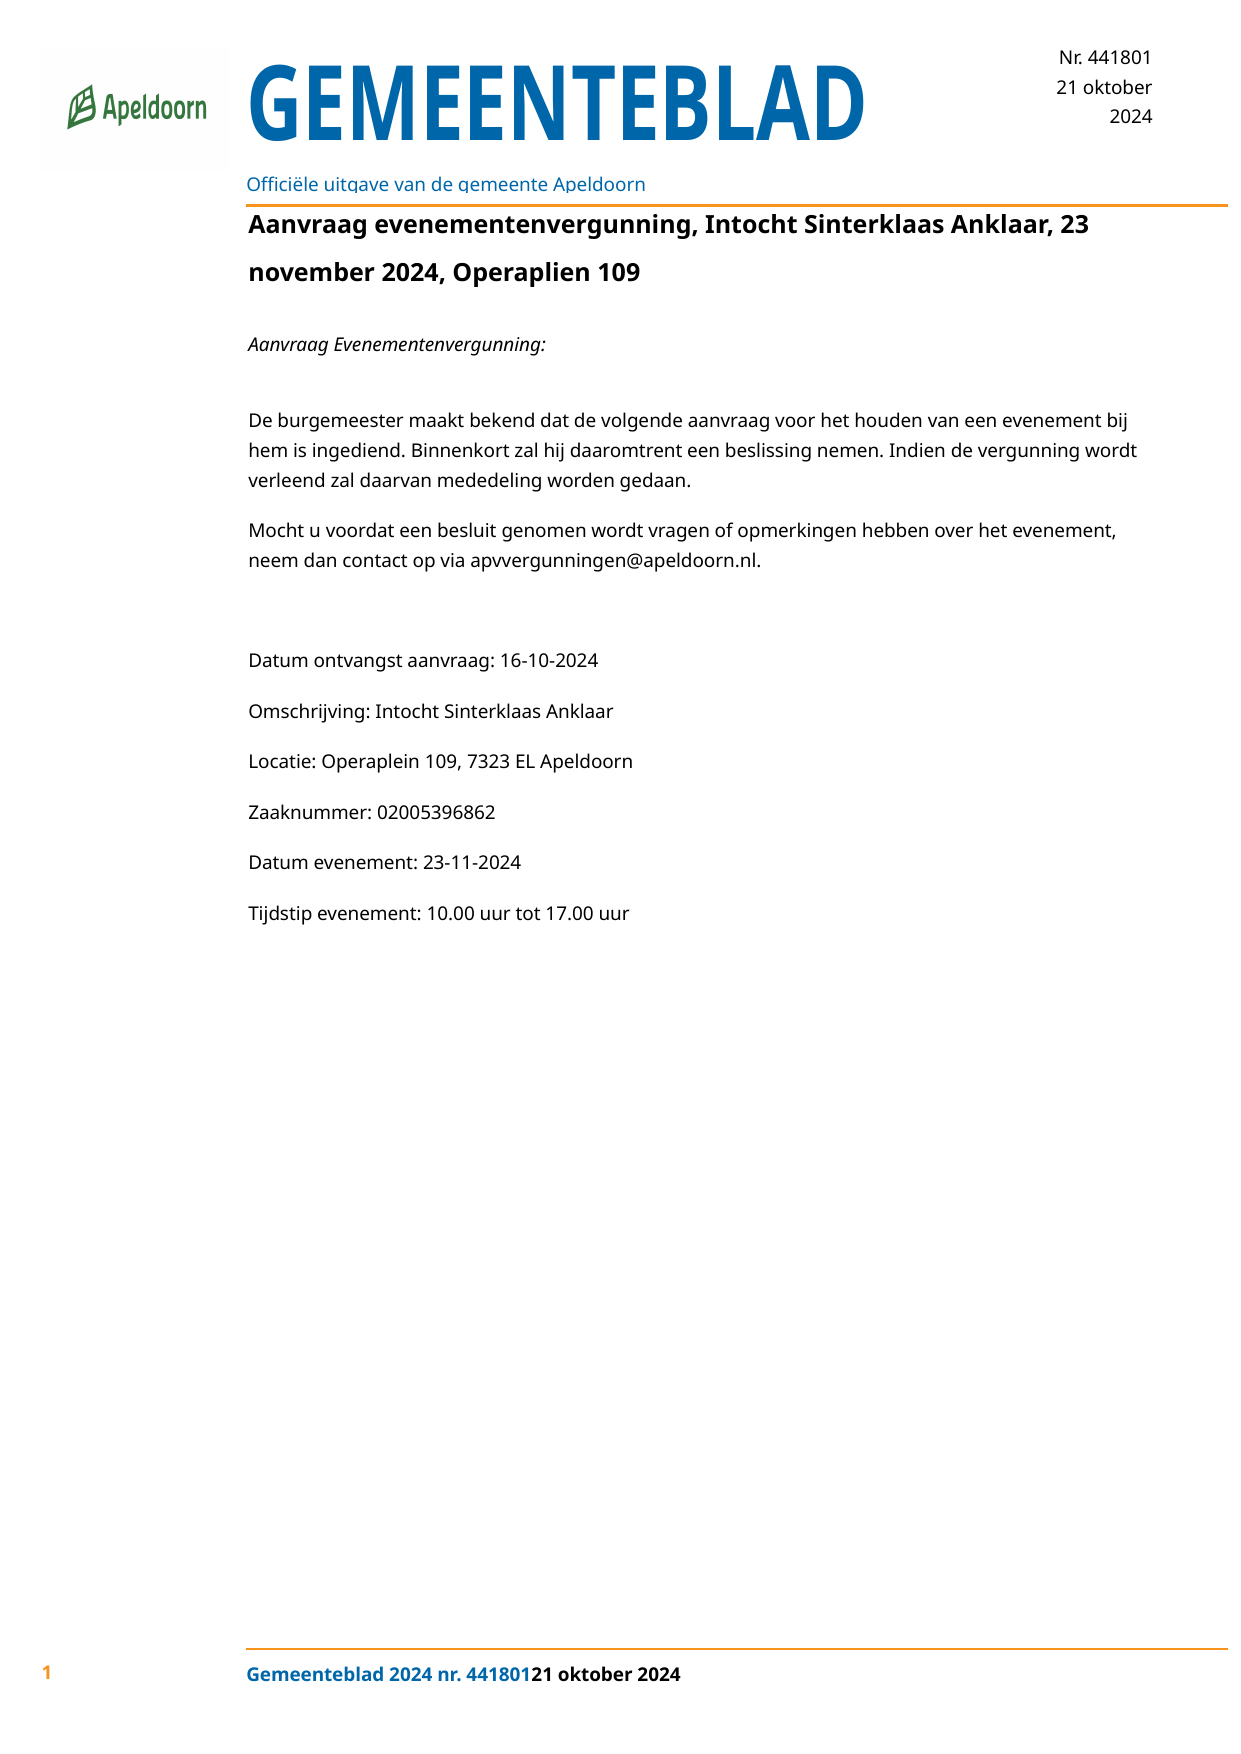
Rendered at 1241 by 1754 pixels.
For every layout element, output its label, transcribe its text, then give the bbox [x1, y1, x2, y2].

text Datum evenement: 23-11-2024 [248, 849, 1152, 875]
picture [41, 47, 231, 172]
text Locatie: Operaplein 109, 7323 EL Apeldoorn [248, 748, 1152, 774]
text Aanvraag Evenementenvergunning: [248, 331, 1152, 357]
text Mocht u voordat een besluit genomen wordt vragen of opmerkingen hebben over het evenement, neem dan contact op via apvvergunningen@apeldoorn.nl. [248, 517, 1152, 572]
text Omschrijving: Intocht Sinterklaas Anklaar [248, 698, 1152, 724]
text Aanvraag evenementenvergunning, Intocht Sinterklaas Anklaar, 23 november 2024, Operaplien 109 [248, 207, 1152, 288]
text Tijdstip evenement: 10.00 uur tot 17.00 uur [248, 900, 1152, 925]
text Zaaknummer: 02005396862 [248, 799, 1152, 824]
text Datum ontvangst aanvraag: 16-10-2024 [248, 648, 1152, 673]
text De burgemeester maakt bekend dat de volgende aanvraag voor het houden van een evenement bij hem is ingediend. Binnenkort zal hij daaromtrent een beslissing nemen. Indien de vergunning wordt verleend zal daarvan mededeling worden gedaan. [248, 408, 1152, 492]
